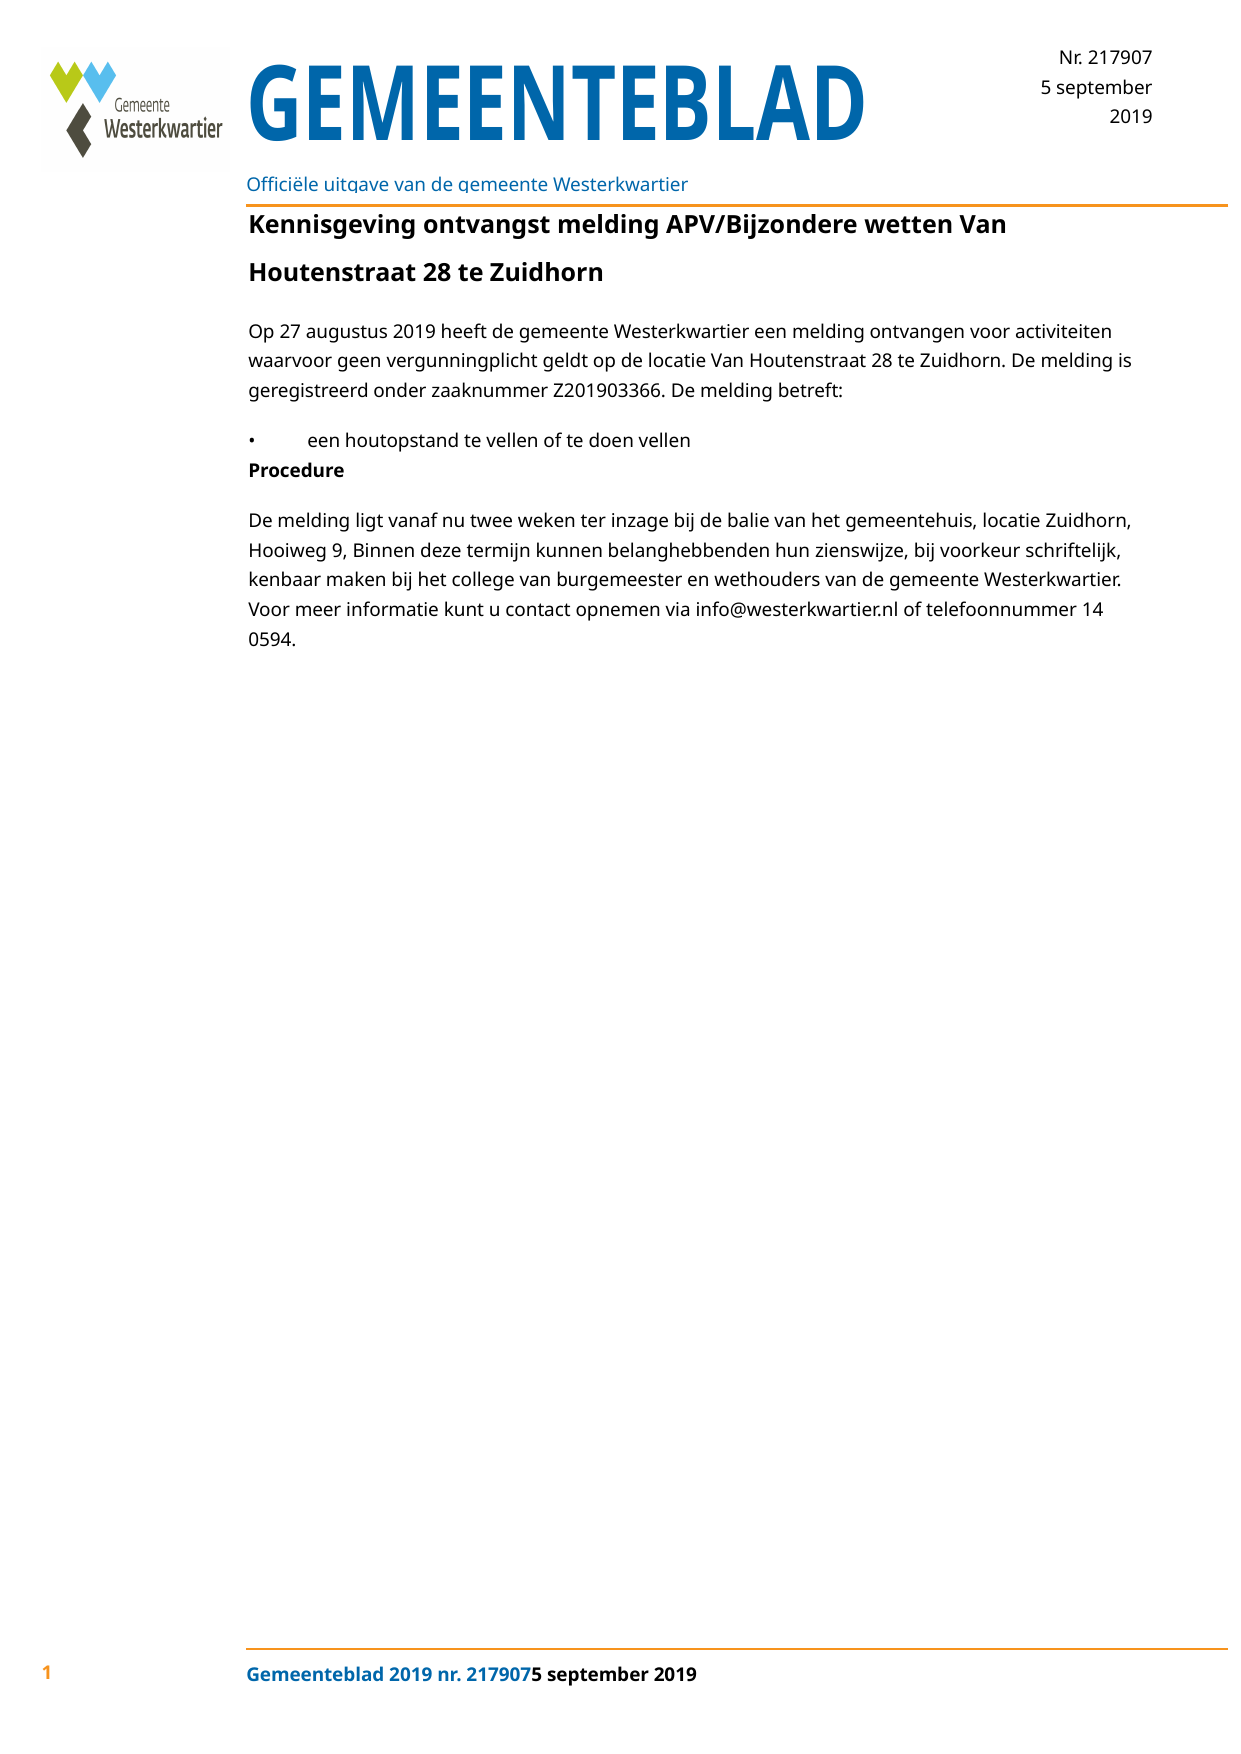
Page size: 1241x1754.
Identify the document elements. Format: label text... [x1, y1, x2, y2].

text Op 27 augustus 2019 heeft de gemeente Westerkwartier een melding ontvangen voor activiteiten waarvoor geen vergunningplicht geldt op de locatie Van Houtenstraat 28 te Zuidhorn. De melding is geregistreerd onder zaaknummer Z201903366. De melding betreft: [248, 318, 1152, 403]
list een houtopstand te vellen of te doen vellen [248, 427, 1152, 453]
picture [41, 47, 231, 172]
text De melding ligt vanaf nu twee weken ter inzage bij de balie van het gemeentehuis, locatie Zuidhorn, Hooiweg 9, Binnen deze termijn kunnen belanghebbenden hun zienswijze, bij voorkeur schriftelijk, kenbaar maken bij het college van burgemeester en wethouders van de gemeente Westerkwartier. Voor meer informatie kunt u contact opnemen via info@westerkwartier.nl of telefoonnummer 14 0594. [248, 507, 1152, 652]
text Kennisgeving ontvangst melding APV/Bijzondere wetten Van Houtenstraat 28 te Zuidhorn [248, 207, 1152, 288]
text Procedure [248, 457, 1152, 483]
